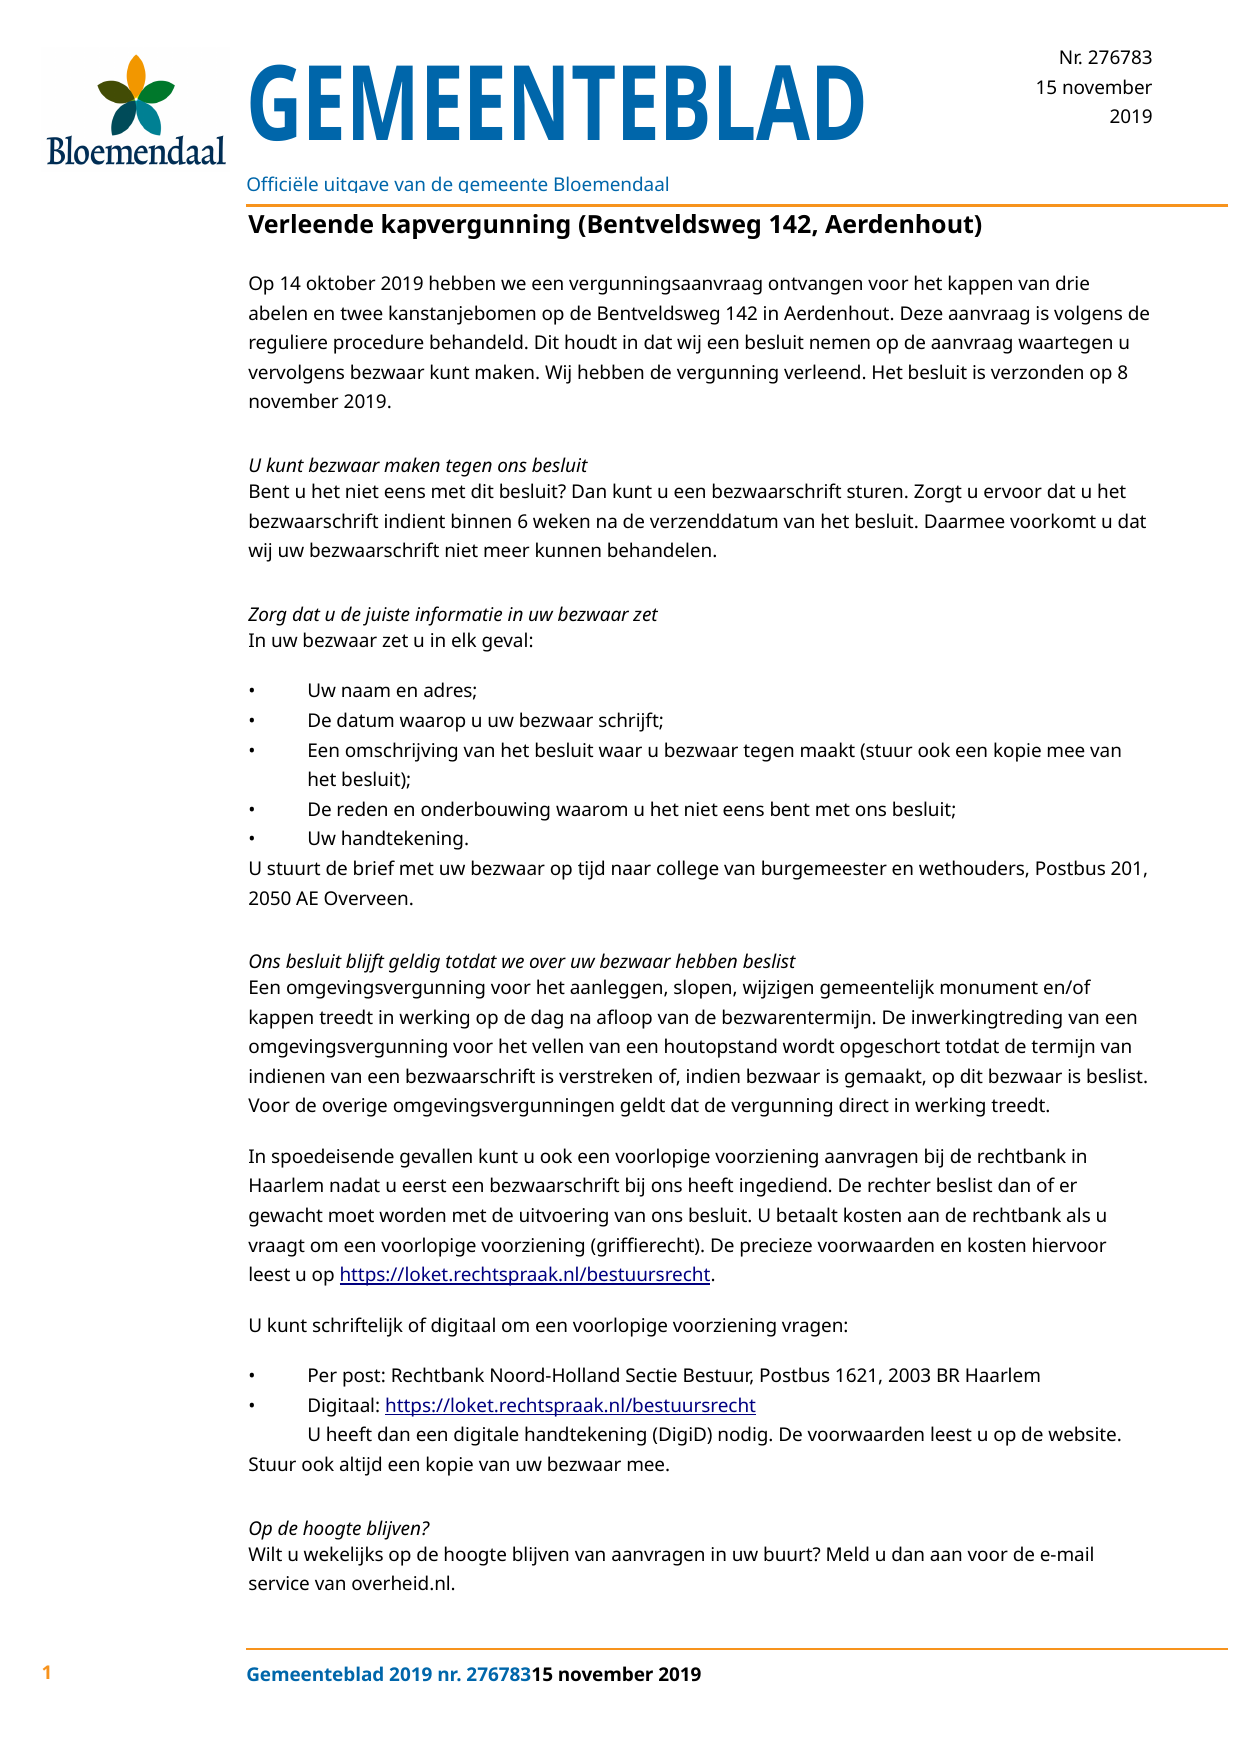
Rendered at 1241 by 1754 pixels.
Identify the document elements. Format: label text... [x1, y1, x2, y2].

text U stuurt de brief met uw bezwaar op tijd naar college van burgemeester en wethouders, Postbus 201, 2050 AE Overveen. [248, 855, 1152, 910]
list Een omschrijving van het besluit waar u bezwaar tegen maakt (stuur ook een kopie mee van het besluit); [248, 737, 1152, 792]
list De reden en onderbouwing waarom u het niet eens bent met ons besluit; [248, 796, 1152, 822]
text Op 14 oktober 2019 hebben we een vergunningsaanvraag ontvangen voor het kappen van drie abelen en twee kanstanjebomen op de Bentveldsweg 142 in Aerdenhout. Deze aanvraag is volgens de reguliere procedure behandeld. Dit houdt in dat wij een besluit nemen op de aanvraag waartegen u vervolgens bezwaar kunt maken. Wij hebben de vergunning verleend. Het besluit is verzonden op 8 november 2019. [248, 270, 1152, 414]
text Wilt u wekelijks op de hoogte blijven van aanvragen in uw buurt? Meld u dan aan voor de e-mail service van overheid.nl. [248, 1541, 1152, 1596]
list Per post: Rechtbank Noord-Holland Sectie Bestuur, Postbus 1621, 2003 BR Haarlem [248, 1362, 1152, 1388]
picture [41, 47, 231, 172]
text U kunt schriftelijk of digitaal om een voorlopige voorziening vragen: [248, 1312, 1152, 1338]
text In uw bezwaar zet u in elk geval: [248, 627, 1152, 653]
text U kunt bezwaar maken tegen ons besluit [248, 453, 1152, 478]
text Stuur ook altijd een kopie van uw bezwaar mee. [248, 1451, 1152, 1477]
text Een omgevingsvergunning voor het aanleggen, slopen, wijzigen gemeentelijk monument en/of kappen treedt in werking op de dag na afloop van de bezwarentermijn. De inwerkingtreding van een omgevingsvergunning voor het vellen van een houtopstand wordt opgeschort totdat de termijn van indienen van een bezwaarschrift is verstreken of, indien bezwaar is gemaakt, op dit bezwaar is beslist. Voor de overige omgevingsvergunningen geldt dat de vergunning direct in werking treedt. [248, 974, 1152, 1118]
list Digitaal: https://loket.rechtspraak.nl/bestuursrecht [248, 1392, 1152, 1418]
text Op de hoogte blijven? [248, 1515, 1152, 1541]
text In spoedeisende gevallen kunt u ook een voorlopige voorziening aanvragen bij de rechtbank in Haarlem nadat u eerst een bezwaarschrift bij ons heeft ingediend. De rechter beslist dan of er gewacht moet worden met de uitvoering van ons besluit. U betaalt kosten aan de rechtbank als u vraagt om een voorlopige voorziening (griffierecht). De precieze voorwaarden en kosten hiervoor leest u op https://loket.rechtspraak.nl/bestuursrecht. [248, 1143, 1152, 1287]
text Bent u het niet eens met dit besluit? Dan kunt u een bezwaarschrift sturen. Zorgt u ervoor dat u het bezwaarschrift indient binnen 6 weken na de verzenddatum van het besluit. Daarmee voorkomt u dat wij uw bezwaarschrift niet meer kunnen behandelen. [248, 478, 1152, 563]
list Uw handtekening. [248, 826, 1152, 851]
text Ons besluit blijft geldig totdat we over uw bezwaar hebben beslist [248, 949, 1152, 974]
text Verleende kapvergunning (Bentveldsweg 142, Aerdenhout) [248, 207, 1152, 241]
list De datum waarop u uw bezwaar schrijft; [248, 707, 1152, 733]
list Uw naam en adres; [248, 678, 1152, 703]
text Zorg dat u de juiste informatie in uw bezwaar zet [248, 601, 1152, 627]
list U heeft dan een digitale handtekening (DigiD) nodig. De voorwaarden leest u op de website. [248, 1421, 1152, 1447]
